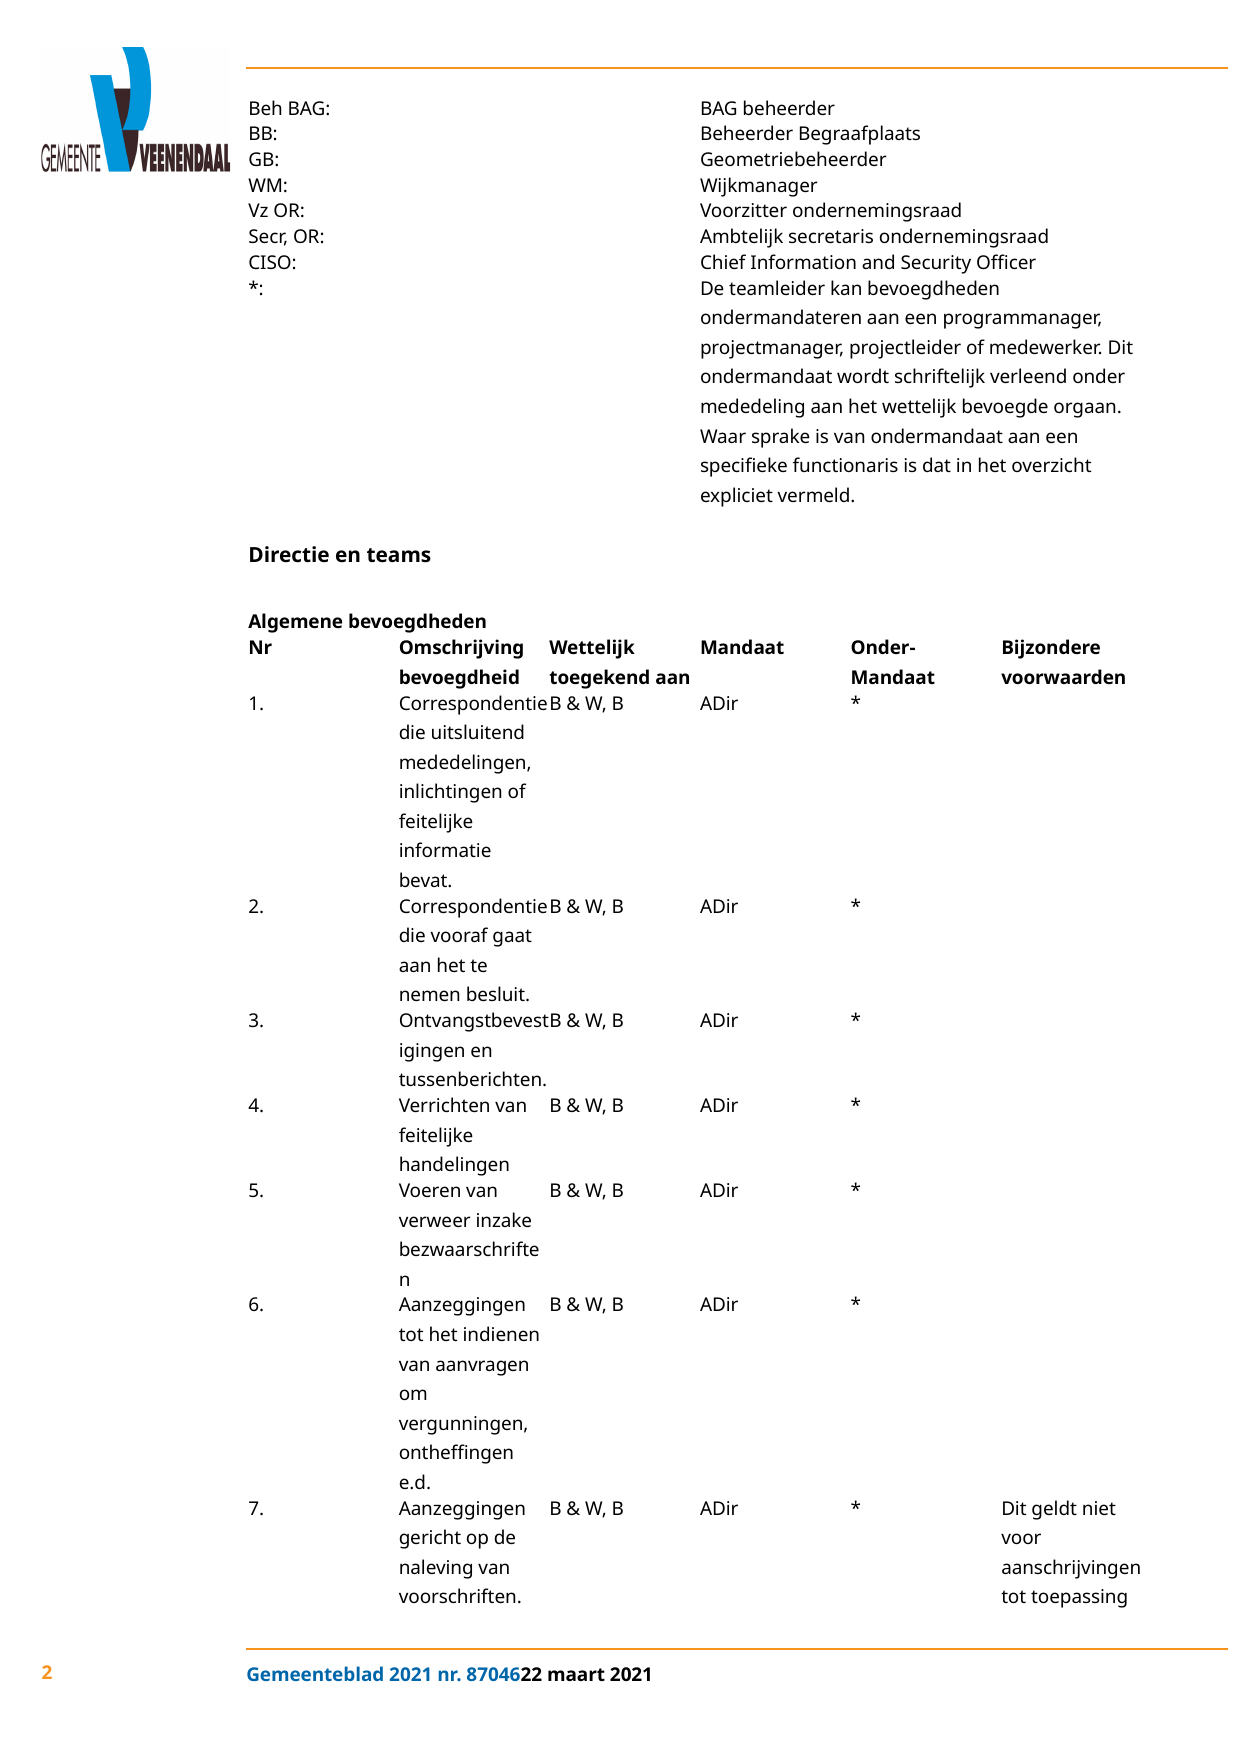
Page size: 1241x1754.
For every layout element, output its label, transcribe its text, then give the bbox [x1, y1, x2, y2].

table_cell * [850, 1495, 1001, 1609]
table_cell B & W, B [549, 1008, 700, 1092]
picture [123, 47, 231, 172]
table_cell * [850, 1008, 1001, 1092]
table_cell Dit geldt niet voor aanschrijvingen tot toepassing [1001, 1495, 1152, 1609]
table_cell BB: [248, 121, 700, 146]
table_cell * [850, 690, 1001, 893]
table_cell ADir [700, 1092, 850, 1177]
table_cell Verrichten van feitelijke handelingen [399, 1092, 549, 1177]
table_cell B & W, B [549, 1292, 700, 1495]
table_cell Vz OR: [248, 198, 700, 223]
text Directie en teams [248, 541, 1152, 569]
table_cell Geometriebeheerder [700, 146, 1152, 172]
table_cell De teamleider kan bevoegdheden ondermandateren aan een programmanager, projectmanager, projectleider of medewerker. Dit ondermandaat wordt schriftelijk verleend onder mededeling aan het wettelijk bevoegde orgaan. Waar sprake is van ondermandaat aan een specifieke functionaris is dat in het overzicht expliciet vermeld. [700, 275, 1152, 508]
table_cell WM: [248, 172, 700, 198]
table_header Onder- Mandaat [850, 634, 1001, 690]
table_cell Chief Information and Security Officer [700, 249, 1152, 275]
table_cell BAG beheerder [700, 95, 1152, 121]
table_cell Aanzeggingen tot het indienen van aanvragen om vergunningen, ontheffingen e.d. [399, 1292, 549, 1495]
table_cell [1001, 1177, 1152, 1292]
table_cell Voorzitter ondernemingsraad [700, 198, 1152, 223]
table_cell Beh BAG: [248, 95, 700, 121]
table_cell [1001, 1092, 1152, 1177]
table_cell [1001, 1292, 1152, 1495]
table_cell [248, 1495, 398, 1609]
table_cell Beheerder Begraafplaats [700, 121, 1152, 146]
table_cell ADir [700, 1292, 850, 1495]
picture [41, 47, 130, 172]
text Algemene bevoegdheden [248, 606, 1152, 634]
table_cell * [850, 893, 1001, 1007]
table_cell CISO: [248, 249, 700, 275]
table_cell Ontvangstbevestigingen en tussenberichten. [399, 1008, 549, 1092]
table_cell Secr, OR: [248, 224, 700, 249]
table_cell B & W, B [549, 690, 700, 893]
table_cell B & W, B [549, 1495, 700, 1609]
table_cell ADir [700, 1495, 850, 1609]
table_cell ADir [700, 1008, 850, 1092]
table_cell ADir [700, 893, 850, 1007]
table_cell [1001, 690, 1152, 893]
table_cell [248, 1008, 398, 1092]
table_cell Correspondentie die uitsluitend mededelingen, inlichtingen of feitelijke informatie bevat. [399, 690, 549, 893]
table_cell [248, 893, 398, 1007]
table_cell B & W, B [549, 893, 700, 1007]
table_cell ADir [700, 1177, 850, 1292]
table_cell Correspondentie die vooraf gaat aan het te nemen besluit. [399, 893, 549, 1007]
table_cell Aanzeggingen gericht op de naleving van voorschriften. [399, 1495, 549, 1609]
table_cell * [850, 1177, 1001, 1292]
table_cell ADir [700, 690, 850, 893]
table_cell Ambtelijk secretaris ondernemingsraad [700, 224, 1152, 249]
table_cell * [850, 1292, 1001, 1495]
table_cell [248, 1292, 398, 1495]
table_cell Wijkmanager [700, 172, 1152, 198]
table_cell [248, 1092, 398, 1177]
table_cell Voeren van verweer inzake bezwaarschriften [399, 1177, 549, 1292]
table_header Bijzondere voorwaarden [1001, 634, 1152, 690]
table_cell [1001, 893, 1152, 1007]
table_header Nr [248, 634, 398, 690]
table_header Mandaat [700, 634, 850, 690]
table_cell * [850, 1092, 1001, 1177]
table_cell GB: [248, 146, 700, 172]
table_cell B & W, B [549, 1092, 700, 1177]
table_cell *: [248, 275, 700, 508]
table_cell B & W, B [549, 1177, 700, 1292]
table_cell [1001, 1008, 1152, 1092]
table_header Wettelijk toegekend aan [549, 634, 700, 690]
table_header Omschrijving bevoegdheid [399, 634, 549, 690]
table_cell [248, 1177, 398, 1292]
table_cell [248, 690, 398, 893]
